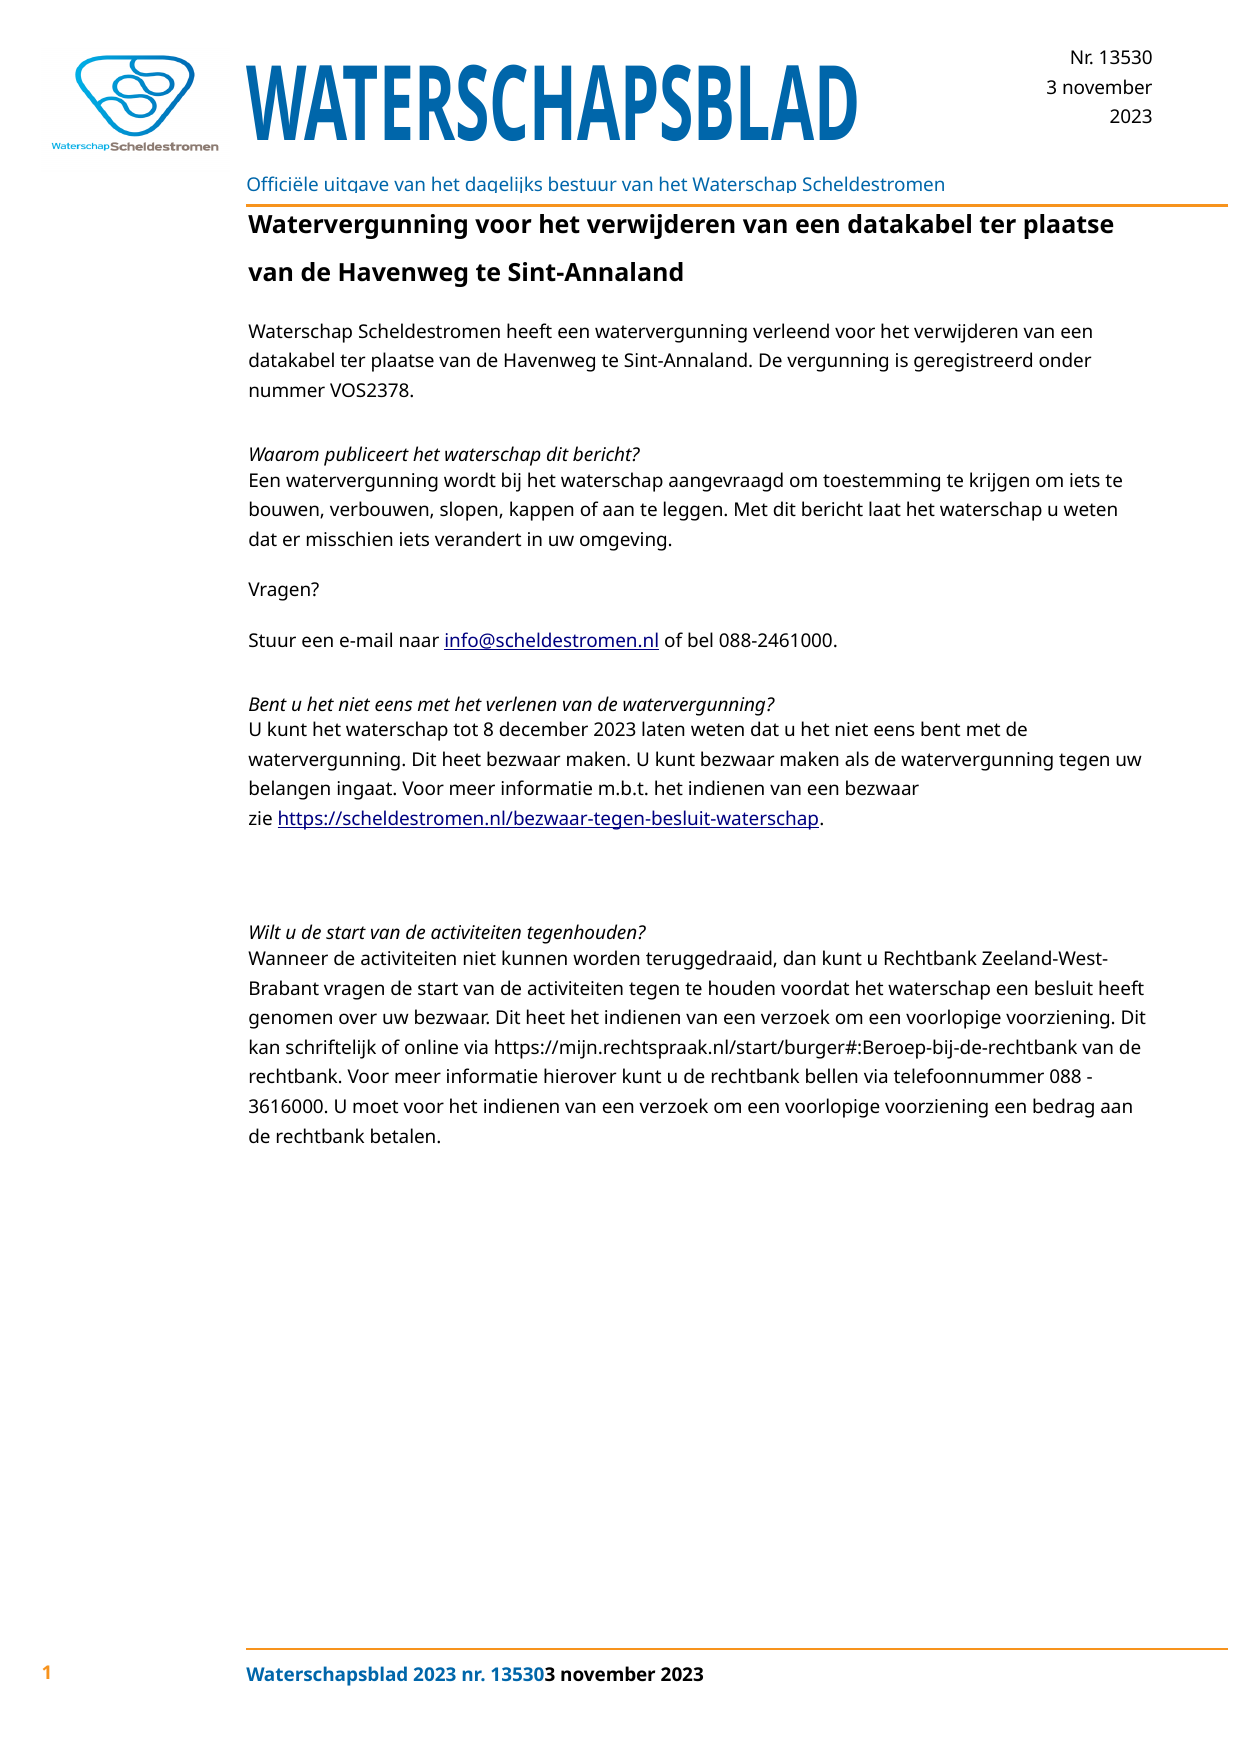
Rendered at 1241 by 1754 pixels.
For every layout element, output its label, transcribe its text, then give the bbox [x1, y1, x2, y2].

text Watervergunning voor het verwijderen van een datakabel ter plaatse van de Havenweg te Sint-Annaland [248, 207, 1152, 288]
text Wilt u de start van de activiteiten tegenhouden? [248, 919, 1152, 945]
text Wanneer de activiteiten niet kunnen worden teruggedraaid, dan kunt u Rechtbank Zeeland-West-Brabant vragen de start van de activiteiten tegen te houden voordat het waterschap een besluit heeft genomen over uw bezwaar. Dit heet het indienen van een verzoek om een voorlopige voorziening. Dit kan schriftelijk of online via https://mijn.rechtspraak.nl/start/burger#:Beroep-bij-de-rechtbank van de rechtbank. Voor meer informatie hierover kunt u de rechtbank bellen via telefoonnummer 088 - 3616000. U moet voor het indienen van een verzoek om een voorlopige voorziening een bedrag aan de rechtbank betalen. [248, 945, 1152, 1148]
text Bent u het niet eens met het verlenen van de watervergunning? [248, 691, 1152, 716]
text Waterschap Scheldestromen heeft een watervergunning verleend voor het verwijderen van een datakabel ter plaatse van de Havenweg te Sint-Annaland. De vergunning is geregistreerd onder nummer VOS2378. [248, 318, 1152, 403]
picture [41, 47, 231, 172]
text Stuur een e-mail naar info@scheldestromen.nl of bel 088-2461000. [248, 627, 1152, 652]
text Een watervergunning wordt bij het waterschap aangevraagd om toestemming te krijgen om iets te bouwen, verbouwen, slopen, kappen of aan te leggen. Met dit bericht laat het waterschap u weten dat er misschien iets verandert in uw omgeving. [248, 467, 1152, 552]
text Waarom publiceert het waterschap dit bericht? [248, 441, 1152, 467]
text Vragen? [248, 576, 1152, 602]
text U kunt het waterschap tot 8 december 2023 laten weten dat u het niet eens bent met de watervergunning. Dit heet bezwaar maken. U kunt bezwaar maken als de watervergunning tegen uw belangen ingaat. Voor meer informatie m.b.t. het indienen van een bezwaar zie https://scheldestromen.nl/bezwaar-tegen-besluit-waterschap. [248, 716, 1152, 831]
